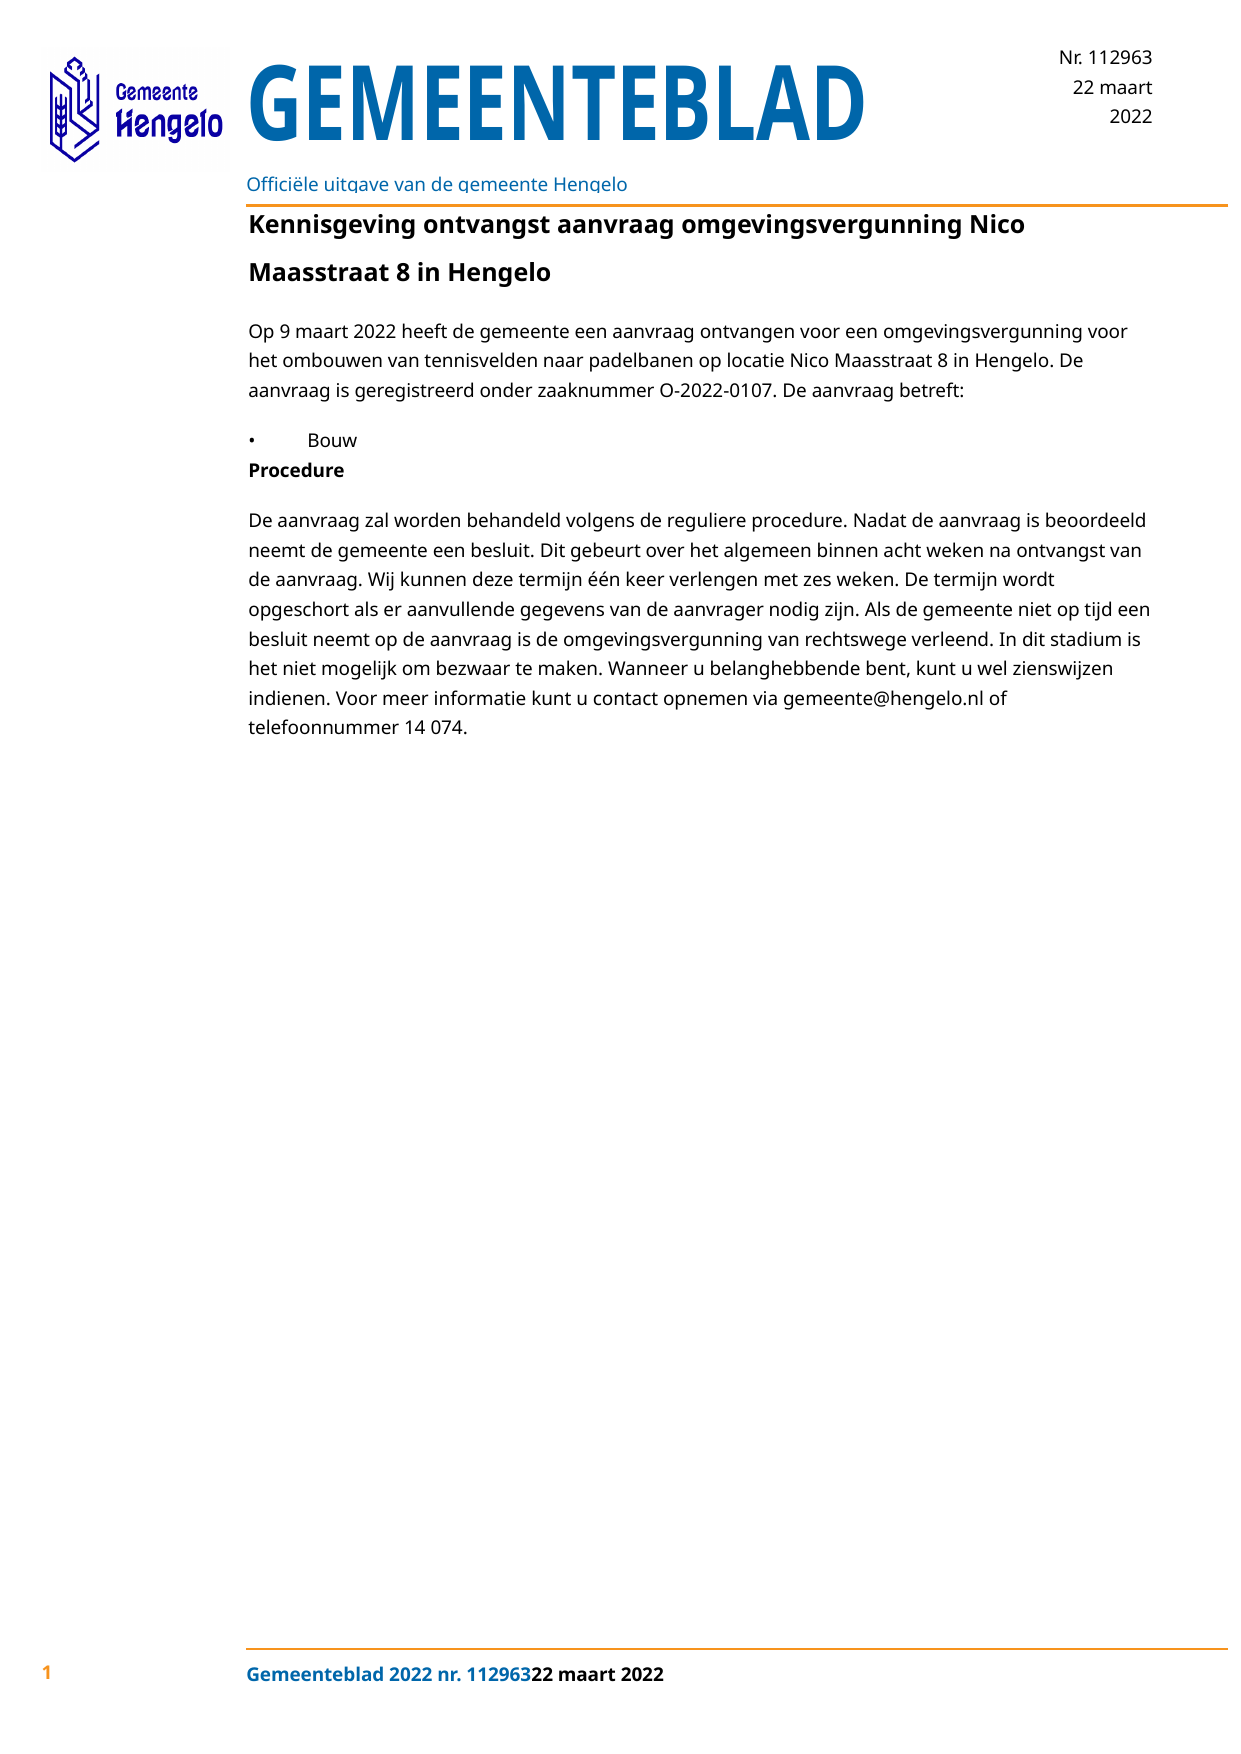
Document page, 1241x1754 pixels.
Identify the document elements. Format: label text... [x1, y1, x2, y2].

text De aanvraag zal worden behandeld volgens de reguliere procedure. Nadat de aanvraag is beoordeeld neemt de gemeente een besluit. Dit gebeurt over het algemeen binnen acht weken na ontvangst van de aanvraag. Wij kunnen deze termijn één keer verlengen met zes weken. De termijn wordt opgeschort als er aanvullende gegevens van de aanvrager nodig zijn. Als de gemeente niet op tijd een besluit neemt op de aanvraag is de omgevingsvergunning van rechtswege verleend. In dit stadium is het niet mogelijk om bezwaar te maken. Wanneer u belanghebbende bent, kunt u wel zienswijzen indienen. Voor meer informatie kunt u contact opnemen via gemeente@hengelo.nl of telefoonnummer 14 074. [248, 507, 1152, 740]
text Kennisgeving ontvangst aanvraag omgevingsvergunning Nico Maasstraat 8 in Hengelo [248, 207, 1152, 288]
list Bouw [248, 427, 1152, 453]
picture [41, 47, 231, 172]
text Op 9 maart 2022 heeft de gemeente een aanvraag ontvangen voor een omgevingsvergunning voor het ombouwen van tennisvelden naar padelbanen op locatie Nico Maasstraat 8 in Hengelo. De aanvraag is geregistreerd onder zaaknummer O-2022-0107. De aanvraag betreft: [248, 318, 1152, 403]
text Procedure [248, 457, 1152, 483]
